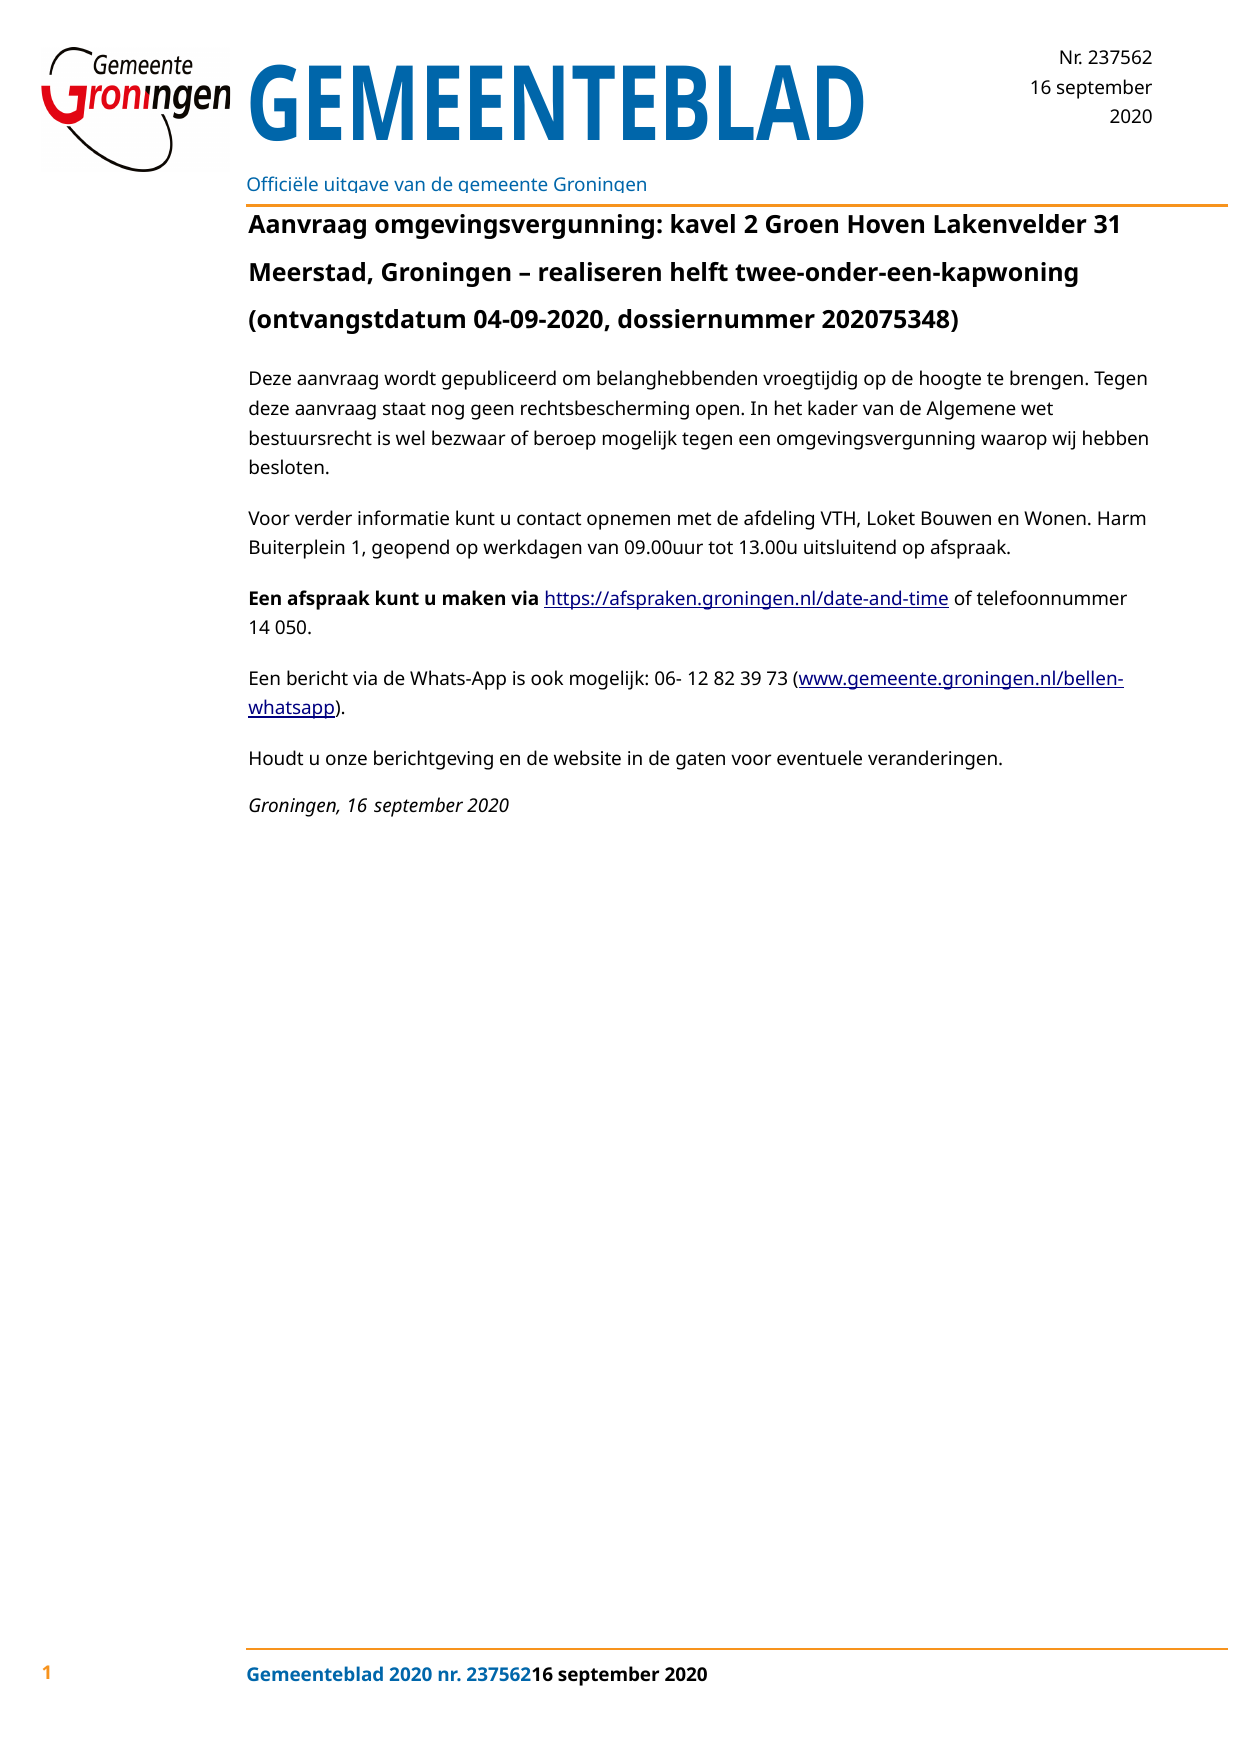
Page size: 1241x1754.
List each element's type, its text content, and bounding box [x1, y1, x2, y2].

text Voor verder informatie kunt u contact opnemen met de afdeling VTH, Loket Bouwen en Wonen. Harm Buiterplein 1, geopend op werkdagen van 09.00uur tot 13.00u uitsluitend op afspraak. [248, 505, 1152, 560]
picture [41, 47, 231, 172]
text Groningen, 16 september 2020 [248, 792, 1152, 818]
text Aanvraag omgevingsvergunning: kavel 2 Groen Hoven Lakenvelder 31 Meerstad, Groningen – realiseren helft twee-onder-een-kapwoning (ontvangstdatum 04-09-2020, dossiernummer 202075348) [248, 207, 1152, 336]
text Een bericht via de Whats-App is ook mogelijk: 06- 12 82 39 73 (www.gemeente.groningen.nl/bellen-whatsapp). [248, 665, 1152, 720]
text Houdt u onze berichtgeving en de website in de gaten voor eventuele veranderingen. [248, 745, 1152, 770]
text Een afspraak kunt u maken via https://afspraken.groningen.nl/date-and-time of telefoonnummer 14 050. [248, 585, 1152, 640]
text Deze aanvraag wordt gepubliceerd om belanghebbenden vroegtijdig op de hoogte te brengen. Tegen deze aanvraag staat nog geen rechtsbescherming open. In het kader van de Algemene wet bestuursrecht is wel bezwaar of beroep mogelijk tegen een omgevingsvergunning waarop wij hebben besloten. [248, 366, 1152, 480]
